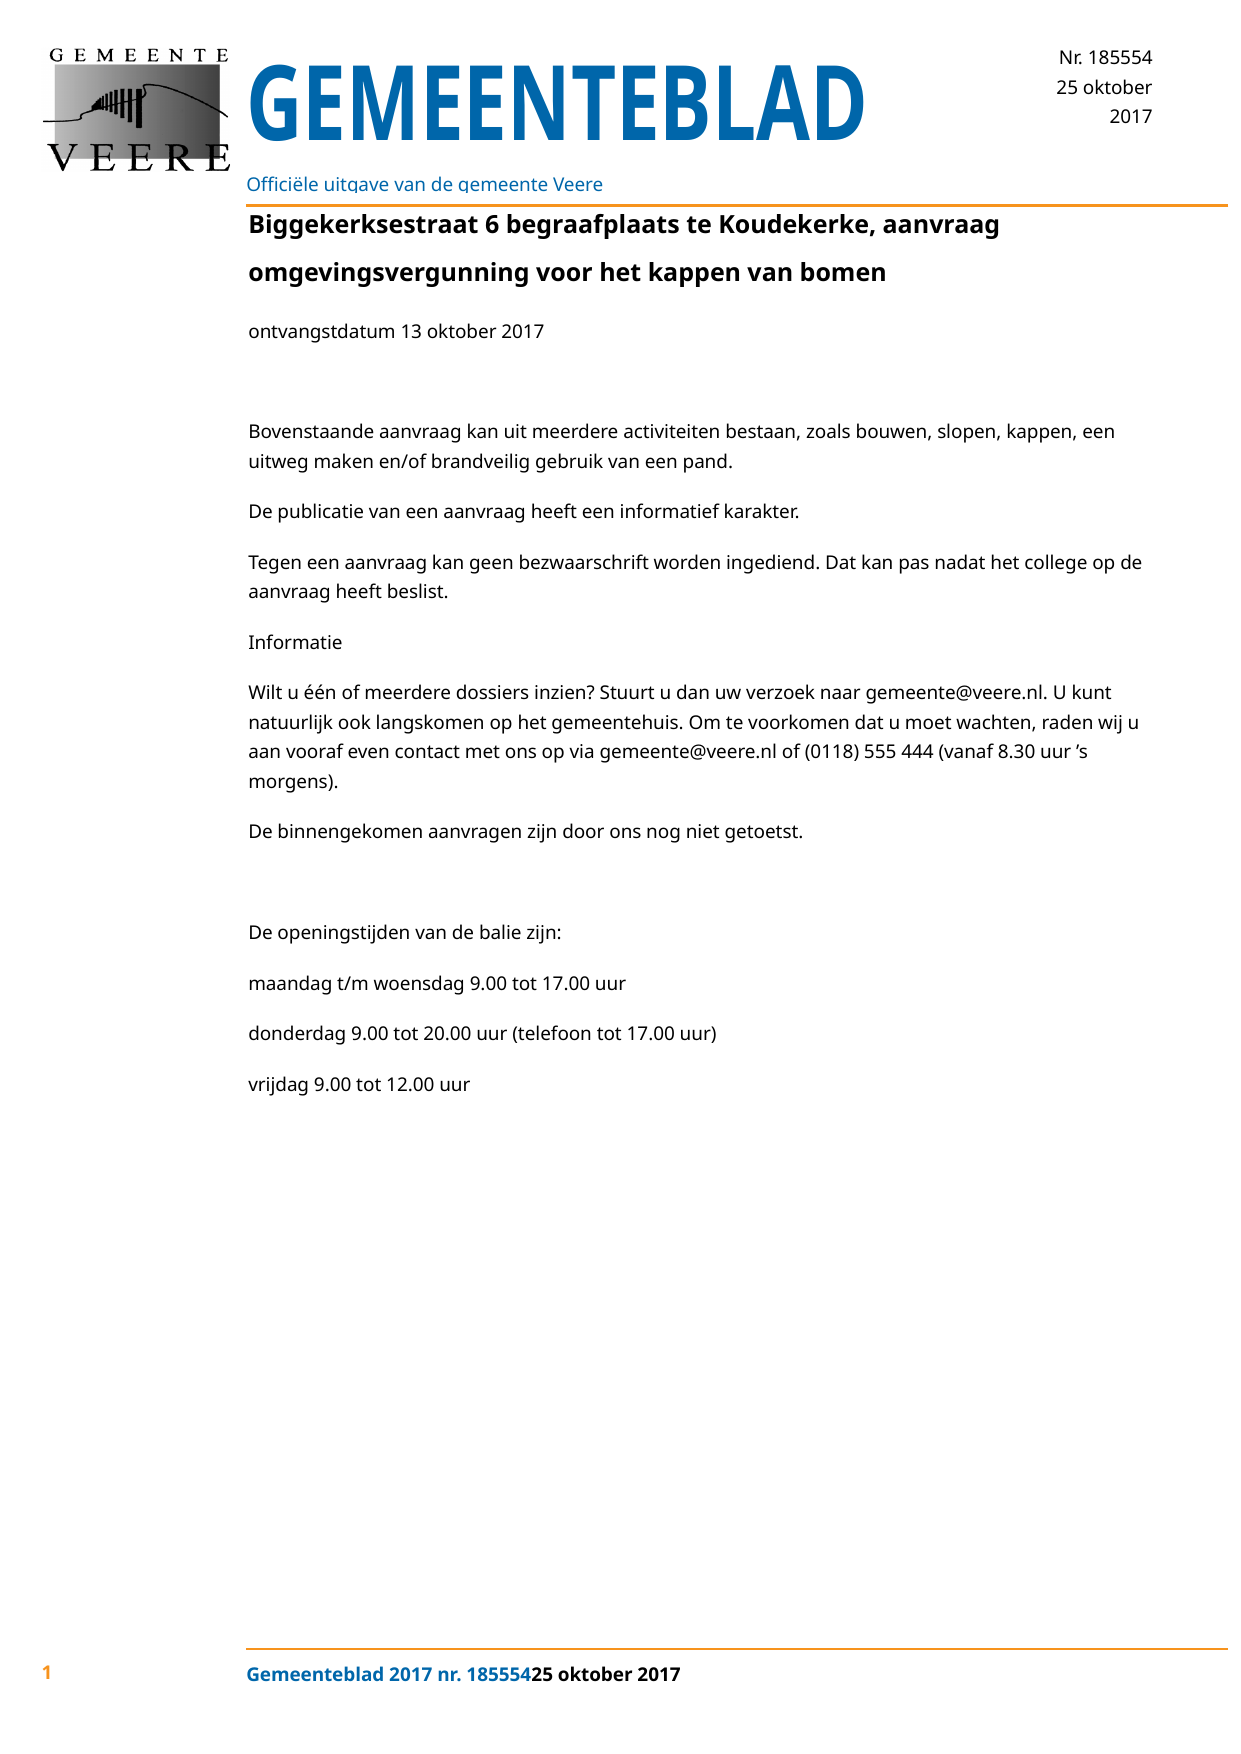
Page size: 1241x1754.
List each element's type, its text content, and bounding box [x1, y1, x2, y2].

text vrijdag 9.00 tot 12.00 uur [248, 1071, 1152, 1097]
text ontvangstdatum 13 oktober 2017 [248, 318, 1152, 344]
text De binnengekomen aanvragen zijn door ons nog niet getoetst. [248, 819, 1152, 844]
text Tegen een aanvraag kan geen bezwaarschrift worden ingediend. Dat kan pas nadat het college op de aanvraag heeft beslist. [248, 549, 1152, 604]
text Bovenstaande aanvraag kan uit meerdere activiteiten bestaan, zoals bouwen, slopen, kappen, een uitweg maken en/of brandveilig gebruik van een pand. [248, 419, 1152, 474]
text De openingstijden van de balie zijn: [248, 919, 1152, 945]
text donderdag 9.00 tot 20.00 uur (telefoon tot 17.00 uur) [248, 1020, 1152, 1046]
text De publicatie van een aanvraag heeft een informatief karakter. [248, 499, 1152, 524]
text Informatie [248, 629, 1152, 655]
text maandag t/m woensdag 9.00 tot 17.00 uur [248, 970, 1152, 996]
text Wilt u één of meerdere dossiers inzien? Stuurt u dan uw verzoek naar gemeente@veere.nl. U kunt natuurlijk ook langskomen op het gemeentehuis. Om te voorkomen dat u moet wachten, raden wij u aan vooraf even contact met ons op via gemeente@veere.nl of (0118) 555 444 (vanaf 8.30 uur ’s morgens). [248, 679, 1152, 794]
picture [41, 47, 231, 172]
text Biggekerksestraat 6 begraafplaats te Koudekerke, aanvraag omgevingsvergunning voor het kappen van bomen [248, 207, 1152, 288]
